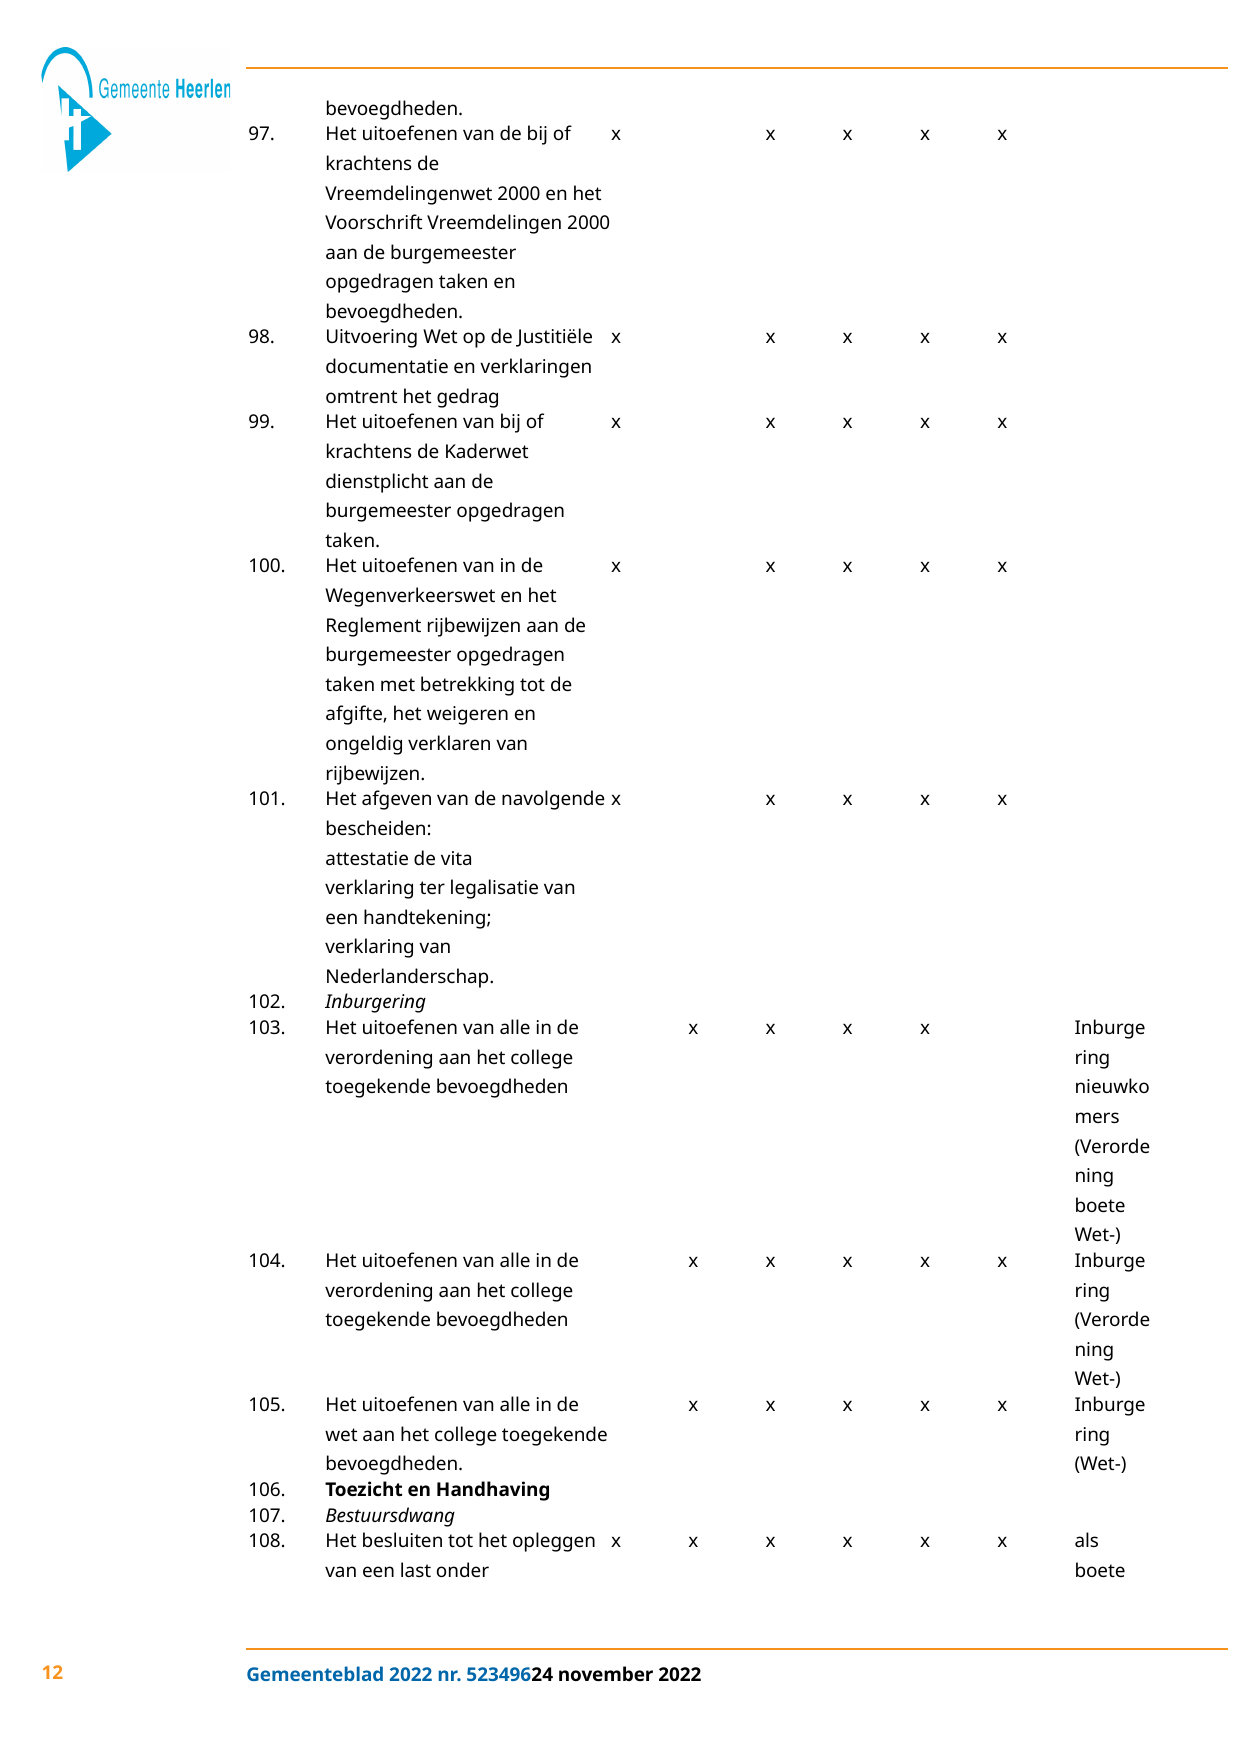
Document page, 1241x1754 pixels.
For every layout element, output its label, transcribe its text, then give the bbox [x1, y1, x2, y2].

table_cell [248, 1391, 325, 1476]
table_cell [248, 786, 325, 989]
table_cell x [843, 409, 920, 553]
table_cell [997, 1015, 1074, 1247]
table_cell x [765, 1247, 842, 1391]
table_cell x [688, 1015, 765, 1247]
table_cell [248, 95, 325, 121]
picture [41, 47, 59, 70]
table_cell [1074, 409, 1152, 553]
table_cell x [920, 553, 997, 786]
table_cell x [765, 1015, 842, 1247]
table_cell [688, 95, 765, 121]
table_cell x [997, 1247, 1074, 1391]
table_cell [248, 324, 325, 409]
table_cell Het uitoefenen van de bij of krachtens de Vreemdelingenwet 2000 en het Voorschrift Vreemdelingen 2000 aan de burgemeester opgedragen taken en bevoegdheden. [325, 121, 611, 324]
table_cell [1074, 553, 1152, 786]
table_cell [688, 121, 765, 324]
table_cell x [920, 1391, 997, 1476]
table_cell Het afgeven van de navolgende bescheiden: attestatie de vita verklaring ter legalisatie van een handtekening; verklaring van Nederlanderschap. [325, 786, 611, 989]
table_cell x [611, 409, 688, 553]
table_cell x [843, 1528, 920, 1583]
table_cell x [611, 786, 688, 989]
table_cell x [920, 409, 997, 553]
table_cell x [765, 1528, 842, 1583]
table_cell x [688, 1528, 765, 1583]
table_cell Het uitoefenen van alle in de verordening aan het college toegekende bevoegdheden [325, 1015, 611, 1247]
table_cell x [843, 1391, 920, 1476]
table_cell [1074, 324, 1152, 409]
table_cell x [920, 121, 997, 324]
table_cell bevoegdheden. [325, 95, 611, 121]
table_cell [765, 95, 842, 121]
table_cell Het besluiten tot het opleggen van een last onder [325, 1528, 611, 1583]
table_cell [611, 1015, 688, 1247]
table_cell [843, 95, 920, 121]
table_cell [611, 1391, 688, 1476]
table_cell x [765, 1391, 842, 1476]
table_cell als boete [1074, 1528, 1152, 1583]
table_cell x [997, 786, 1074, 989]
table_cell x [611, 121, 688, 324]
table_cell [248, 1015, 325, 1247]
table_cell [1074, 121, 1152, 324]
table_cell x [611, 1528, 688, 1583]
table_cell [688, 553, 765, 786]
table_cell [1074, 786, 1152, 989]
table_cell Inburgering (Verordening Wet-) [1074, 1247, 1152, 1391]
table_cell Toezicht en Handhaving [325, 1476, 1152, 1502]
table_cell x [843, 553, 920, 786]
table_cell [248, 1528, 325, 1583]
table_cell x [688, 1247, 765, 1391]
table_cell x [997, 1528, 1074, 1583]
table_cell Het uitoefenen van bij of krachtens de Kaderwet dienstplicht aan de burgemeester opgedragen taken. [325, 409, 611, 553]
table_cell [611, 95, 688, 121]
table_cell x [843, 324, 920, 409]
table_cell [920, 95, 997, 121]
table_cell x [843, 121, 920, 324]
table_cell x [920, 1247, 997, 1391]
table_cell [997, 95, 1074, 121]
table_cell Het uitoefenen van alle in de wet aan het college toegekende bevoegdheden. [325, 1391, 611, 1476]
table_cell [688, 409, 765, 553]
table_cell [248, 121, 325, 324]
table_cell x [765, 121, 842, 324]
table_cell x [611, 553, 688, 786]
table_cell x [843, 786, 920, 989]
table_cell Het uitoefenen van in de Wegenverkeerswet en het Reglement rijbewijzen aan de burgemeester opgedragen taken met betrekking tot de afgifte, het weigeren en ongeldig verklaren van rijbewijzen. [325, 553, 611, 786]
table_cell Inburgering (Wet-) [1074, 1391, 1152, 1476]
table_cell x [611, 324, 688, 409]
table_cell Inburgering nieuwkomers (Verordening boete Wet-) [1074, 1015, 1152, 1247]
table_cell x [843, 1247, 920, 1391]
table_cell [1074, 95, 1152, 121]
table_cell x [920, 1015, 997, 1247]
table_cell [248, 553, 325, 786]
table_cell x [765, 324, 842, 409]
table_cell x [765, 786, 842, 989]
table_cell [248, 409, 325, 553]
table_cell [248, 989, 325, 1014]
table_cell [248, 1502, 325, 1528]
table_cell x [920, 1528, 997, 1583]
table_cell x [997, 324, 1074, 409]
table_cell [688, 786, 765, 989]
table_cell [248, 1476, 325, 1502]
table_cell [611, 1247, 688, 1391]
table_cell x [920, 786, 997, 989]
table_cell Het uitoefenen van alle in de verordening aan het college toegekende bevoegdheden [325, 1247, 611, 1391]
picture [41, 47, 231, 172]
table_cell x [765, 409, 842, 553]
table_cell x [997, 121, 1074, 324]
table_cell x [843, 1015, 920, 1247]
table_cell x [997, 1391, 1074, 1476]
table_cell x [688, 1391, 765, 1476]
table_cell [688, 324, 765, 409]
table_cell [248, 1247, 325, 1391]
table_cell Bestuursdwang [325, 1502, 1152, 1528]
table_cell x [765, 553, 842, 786]
table_cell Uitvoering Wet op de Justitiële documentatie en verklaringen omtrent het gedrag [325, 324, 611, 409]
table_cell x [997, 553, 1074, 786]
table_cell x [920, 324, 997, 409]
table_cell Inburgering [325, 989, 1152, 1014]
table_cell x [997, 409, 1074, 553]
